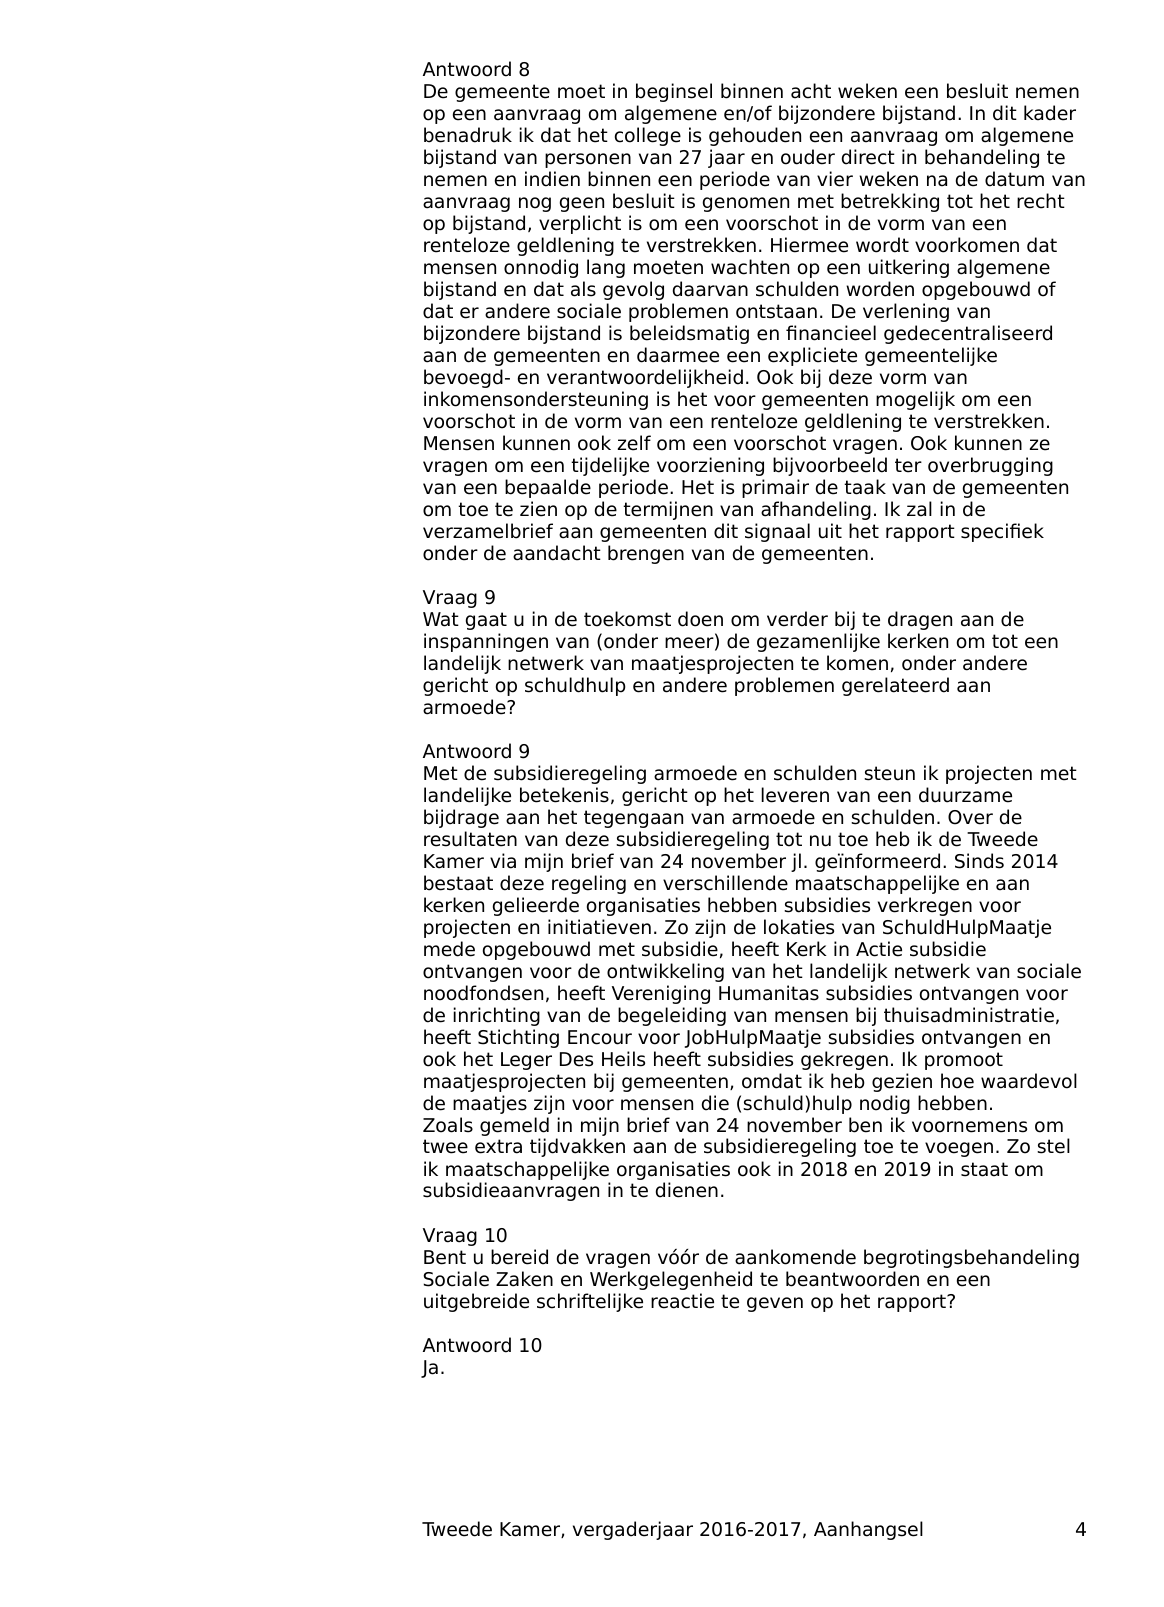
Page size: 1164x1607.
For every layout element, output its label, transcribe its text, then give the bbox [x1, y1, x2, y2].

text Zoals gemeld in mijn brief van 24 november ben ik voornemens om twee extra tijdvakken aan de subsidieregeling toe te voegen. Zo stel ik maatschappelijke organisaties ook in 2018 en 2019 in staat om subsidieaanvragen in te dienen. [422, 1114, 1087, 1202]
text De gemeente moet in beginsel binnen acht weken een besluit nemen op een aanvraag om algemene en/of bijzondere bijstand. In dit kader benadruk ik dat het college is gehouden een aanvraag om algemene bijstand van personen van 27 jaar en ouder direct in behandeling te nemen en indien binnen een periode van vier weken na de datum van aanvraag nog geen besluit is genomen met betrekking tot het recht op bijstand, verplicht is om een voorschot in de vorm van een renteloze geldlening te verstrekken. Hiermee wordt voorkomen dat mensen onnodig lang moeten wachten op een uitkering algemene bijstand en dat als gevolg daarvan schulden worden opgebouwd of dat er andere sociale problemen ontstaan. De verlening van bijzondere bijstand is beleidsmatig en financieel gedecentraliseerd aan de gemeenten en daarmee een expliciete gemeentelijke bevoegd- en verantwoordelijkheid. Ook bij deze vorm van inkomensondersteuning is het voor gemeenten mogelijk om een voorschot in de vorm van een renteloze geldlening te verstrekken. Mensen kunnen ook zelf om een voorschot vragen. Ook kunnen ze vragen om een tijdelijke voorziening bijvoorbeeld ter overbrugging van een bepaalde periode. Het is primair de taak van de gemeenten om toe te zien op de termijnen van afhandeling. Ik zal in de verzamelbrief aan gemeenten dit signaal uit het rapport specifiek onder de aandacht brengen van de gemeenten. [422, 81, 1087, 564]
text Wat gaat u in de toekomst doen om verder bij te dragen aan de inspanningen van (onder meer) de gezamenlijke kerken om tot een landelijk netwerk van maatjesprojecten te komen, onder andere gericht op schuldhulp en andere problemen gerelateerd aan armoede? [422, 609, 1087, 719]
text Bent u bereid de vragen vóór de aankomende begrotingsbehandeling Sociale Zaken en Werkgelegenheid te beantwoorden en een uitgebreide schriftelijke reactie te geven op het rapport? [422, 1247, 1087, 1312]
text Antwoord 8 [422, 59, 1087, 81]
text Vraag 10 [422, 1224, 1087, 1247]
text Vraag 9 [422, 587, 1087, 609]
text Antwoord 10 [422, 1335, 1087, 1357]
text Ja. [422, 1357, 1087, 1379]
text Met de subsidieregeling armoede en schulden steun ik projecten met landelijke betekenis, gericht op het leveren van een duurzame bijdrage aan het tegengaan van armoede en schulden. Over de resultaten van deze subsidieregeling tot nu toe heb ik de Tweede Kamer via mijn brief van 24 november jl. geïnformeerd. Sinds 2014 bestaat deze regeling en verschillende maatschappelijke en aan kerken gelieerde organisaties hebben subsidies verkregen voor projecten en initiatieven. Zo zijn de lokaties van SchuldHulpMaatje mede opgebouwd met subsidie, heeft Kerk in Actie subsidie ontvangen voor de ontwikkeling van het landelijk netwerk van sociale noodfondsen, heeft Vereniging Humanitas subsidies ontvangen voor de inrichting van de begeleiding van mensen bij thuisadministratie, heeft Stichting Encour voor JobHulpMaatje subsidies ontvangen en ook het Leger Des Heils heeft subsidies gekregen. Ik promoot maatjesprojecten bij gemeenten, omdat ik heb gezien hoe waardevol de maatjes zijn voor mensen die (schuld)hulp nodig hebben. [422, 763, 1087, 1114]
text Antwoord 9 [422, 741, 1087, 763]
